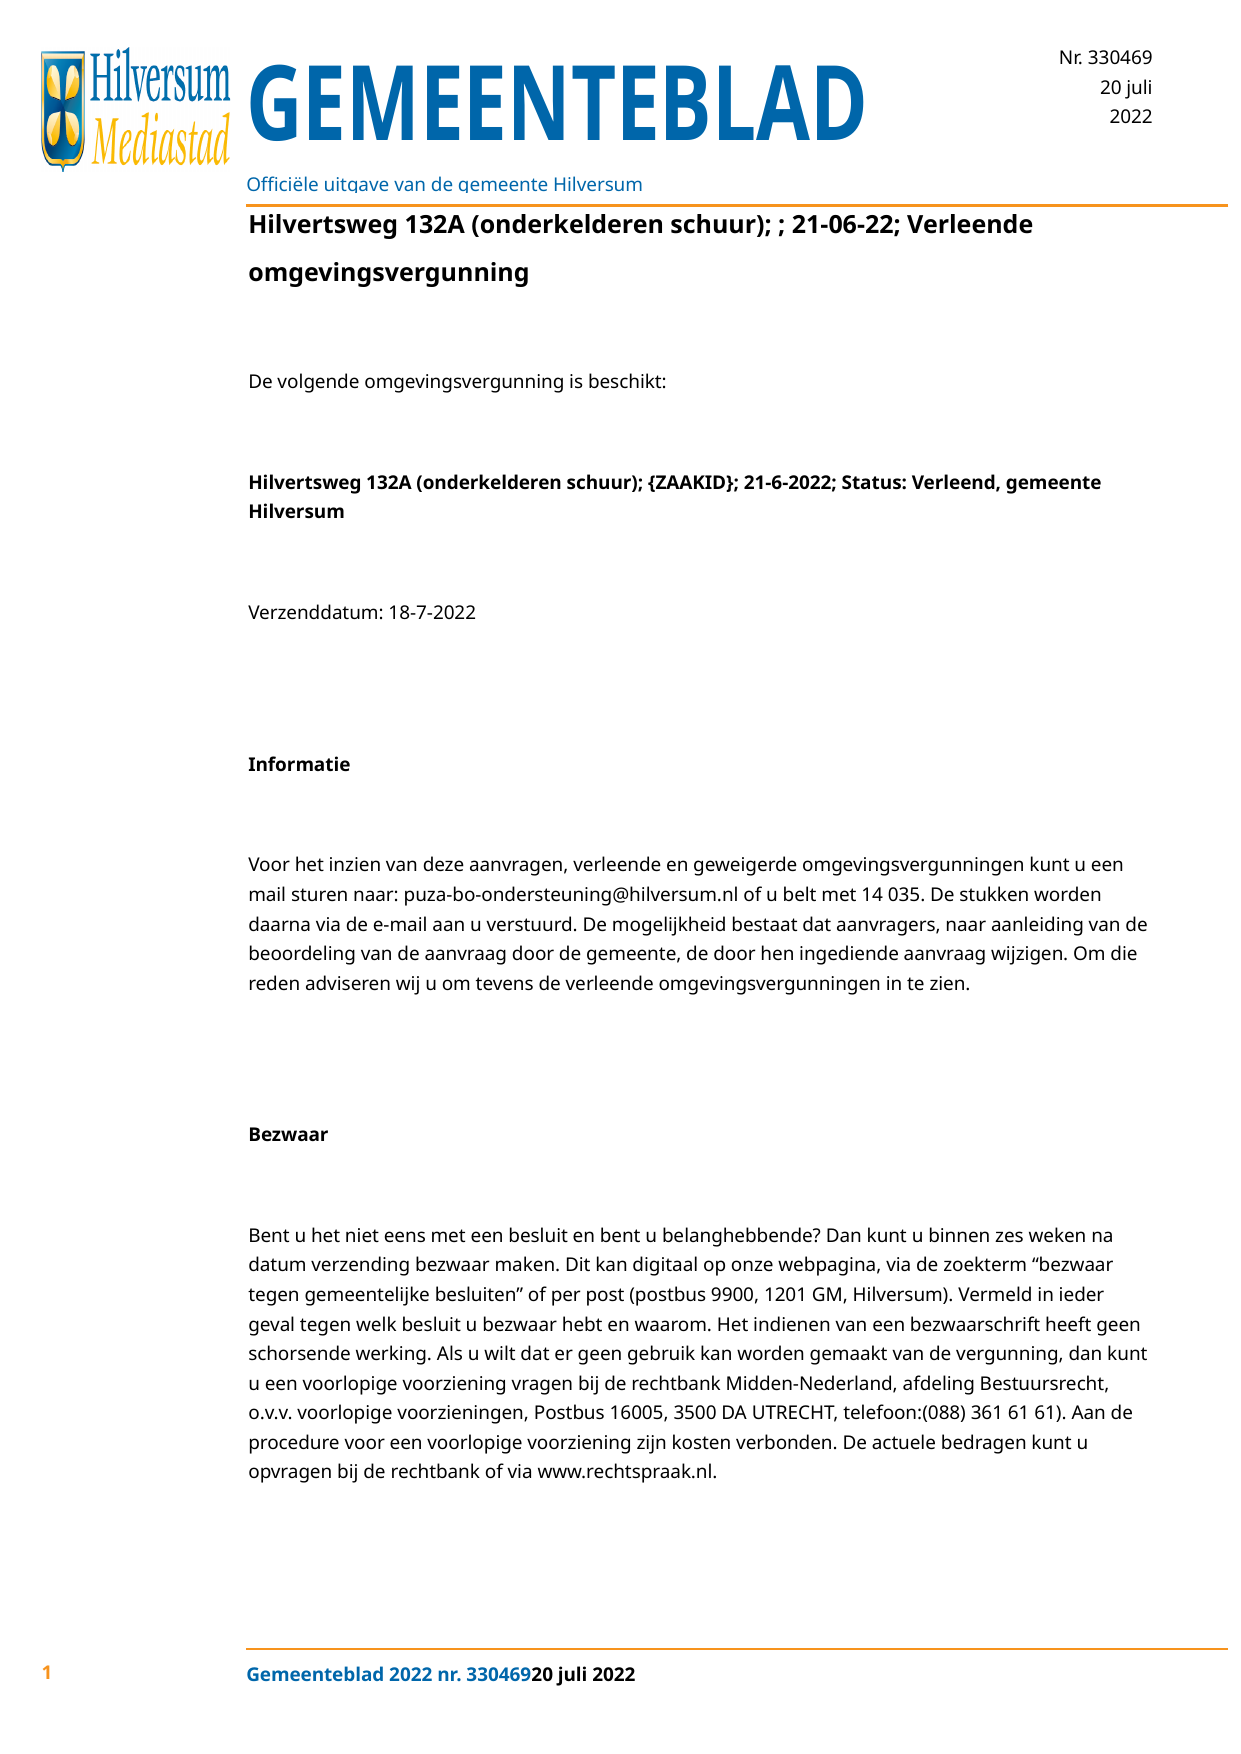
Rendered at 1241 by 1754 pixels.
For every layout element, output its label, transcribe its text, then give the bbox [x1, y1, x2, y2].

text Verzenddatum: 18-7-2022 [248, 599, 1152, 625]
picture [41, 47, 231, 172]
text Bezwaar [248, 1121, 1152, 1147]
text Hilvertsweg 132A (onderkelderen schuur); {ZAAKID}; 21-6-2022; Status: Verleend, gemeente Hilversum [248, 469, 1152, 524]
text Hilvertsweg 132A (onderkelderen schuur); ; 21-06-22; Verleende omgevingsvergunning [248, 207, 1152, 288]
text Voor het inzien van deze aanvragen, verleende en geweigerde omgevingsvergunningen kunt u een mail sturen naar: puza-bo-ondersteuning@hilversum.nl of u belt met 14 035. De stukken worden daarna via de e-mail aan u verstuurd. De mogelijkheid bestaat dat aanvragers, naar aanleiding van de beoordeling van de aanvraag door de gemeente, de door hen ingediende aanvraag wijzigen. Om die reden adviseren wij u om tevens de verleende omgevingsvergunningen in te zien. [248, 852, 1152, 996]
text Bent u het niet eens met een besluit en bent u belanghebbende? Dan kunt u binnen zes weken na datum verzending bezwaar maken. Dit kan digitaal op onze webpagina, via de zoekterm “bezwaar tegen gemeentelijke besluiten” of per post (postbus 9900, 1201 GM, Hilversum). Vermeld in ieder geval tegen welk besluit u bezwaar hebt en waarom. Het indienen van een bezwaarschrift heeft geen schorsende werking. Als u wilt dat er geen gebruik kan worden gemaakt van de vergunning, dan kunt u een voorlopige voorziening vragen bij de rechtbank Midden-Nederland, afdeling Bestuursrecht, o.v.v. voorlopige voorzieningen, Postbus 16005, 3500 DA UTRECHT, telefoon:(088) 361 61 61). Aan de procedure voor een voorlopige voorziening zijn kosten verbonden. De actuele bedragen kunt u opvragen bij de rechtbank of via www.rechtspraak.nl. [248, 1222, 1152, 1484]
text De volgende omgevingsvergunning is beschikt: [248, 368, 1152, 394]
text Informatie [248, 751, 1152, 777]
